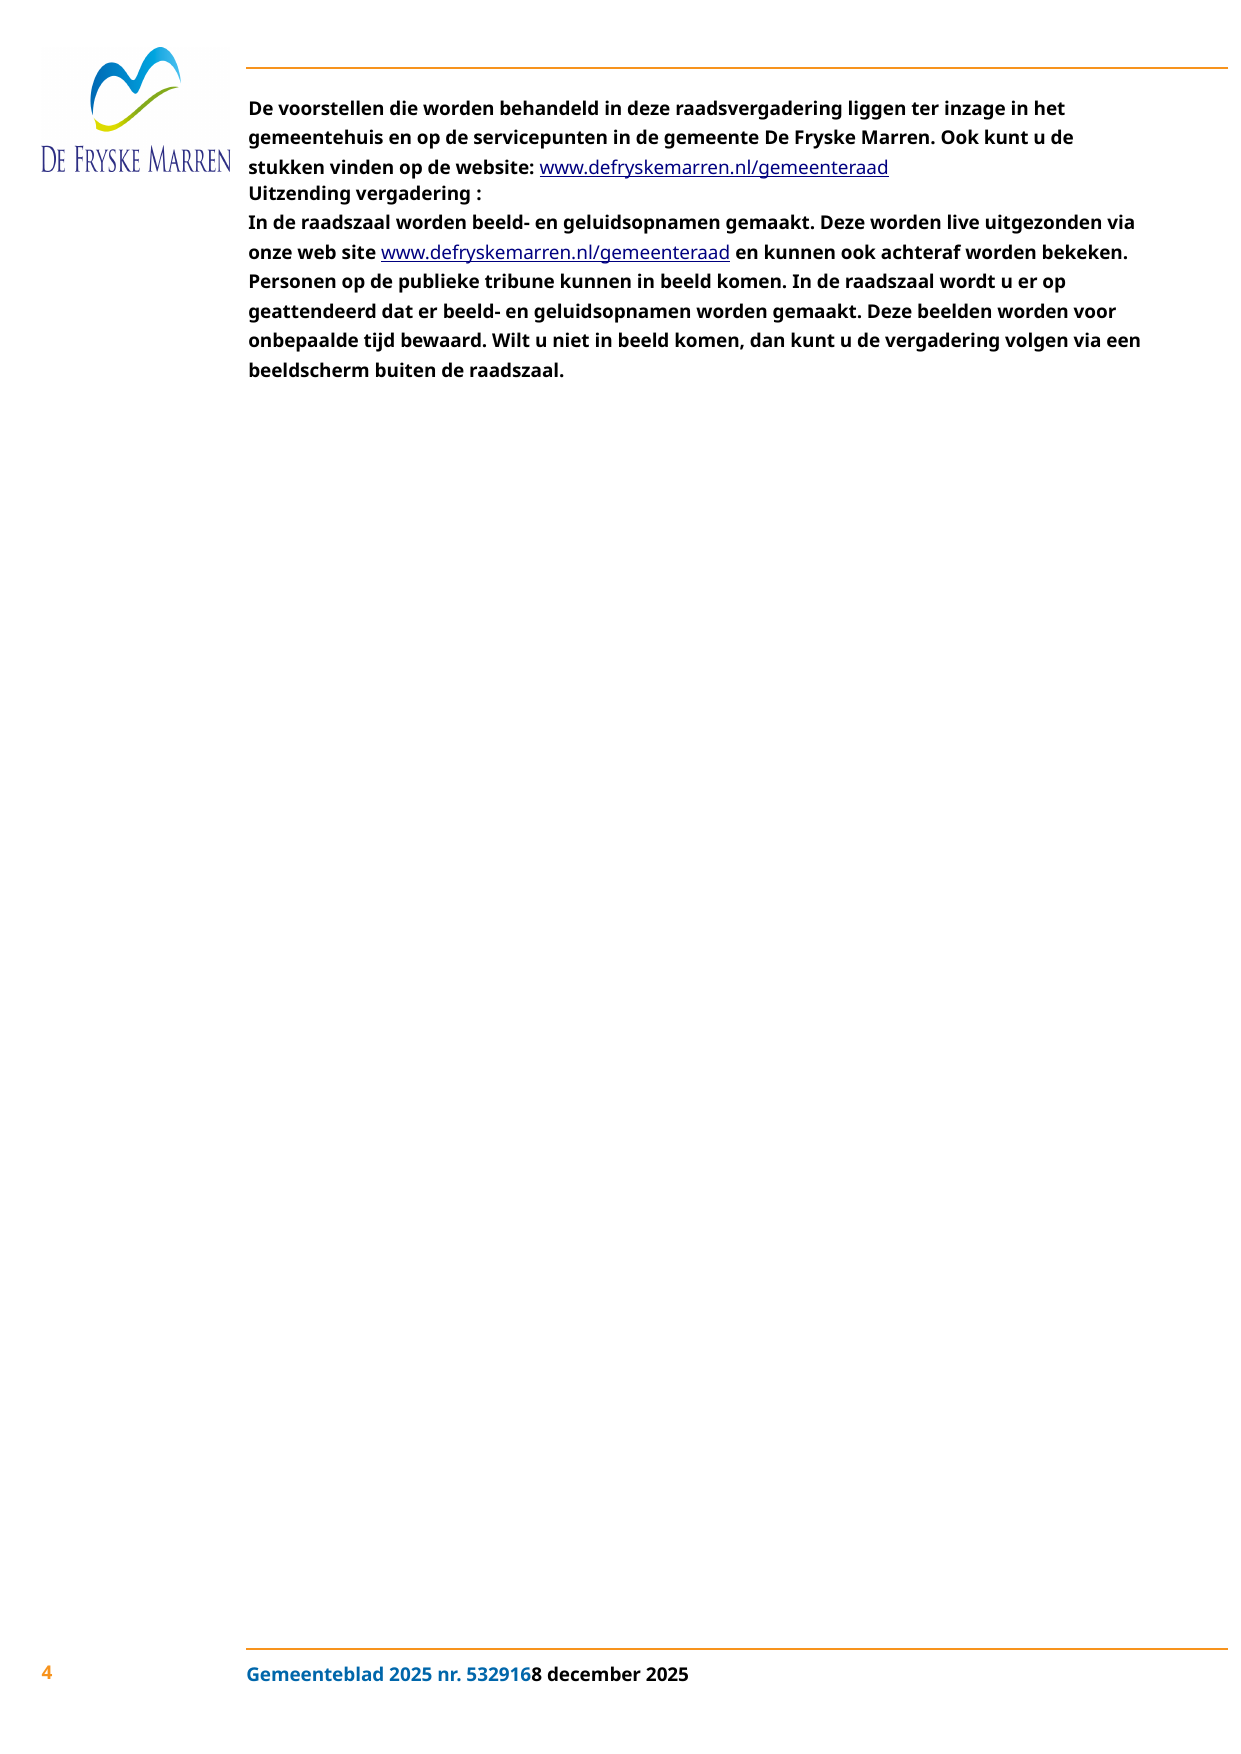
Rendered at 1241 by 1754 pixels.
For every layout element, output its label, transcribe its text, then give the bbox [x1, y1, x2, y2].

table_cell Uitzending vergadering : In de raadszaal worden beeld- en geluidsopnamen gemaakt. Deze worden live uitgezonden via onze web site www.defryskemarren.nl/gemeenteraad en kunnen ook achteraf worden bekeken. Personen op de publieke tribune kunnen in beeld komen. In de raadszaal wordt u er op geattendeerd dat er beeld- en geluidsopnamen worden gemaakt. Deze beelden worden voor onbepaalde tijd bewaard. Wilt u niet in beeld komen, dan kunt u de vergadering volgen via een beeldscherm buiten de raadszaal. [248, 180, 1152, 412]
picture [41, 47, 231, 172]
table_cell De voorstellen die worden behandeld in deze raadsvergadering liggen ter inzage in het gemeentehuis en op de servicepunten in de gemeente De Fryske Marren. Ook kunt u de stukken vinden op de website: www.defryskemarren.nl/gemeenteraad [248, 95, 1152, 180]
